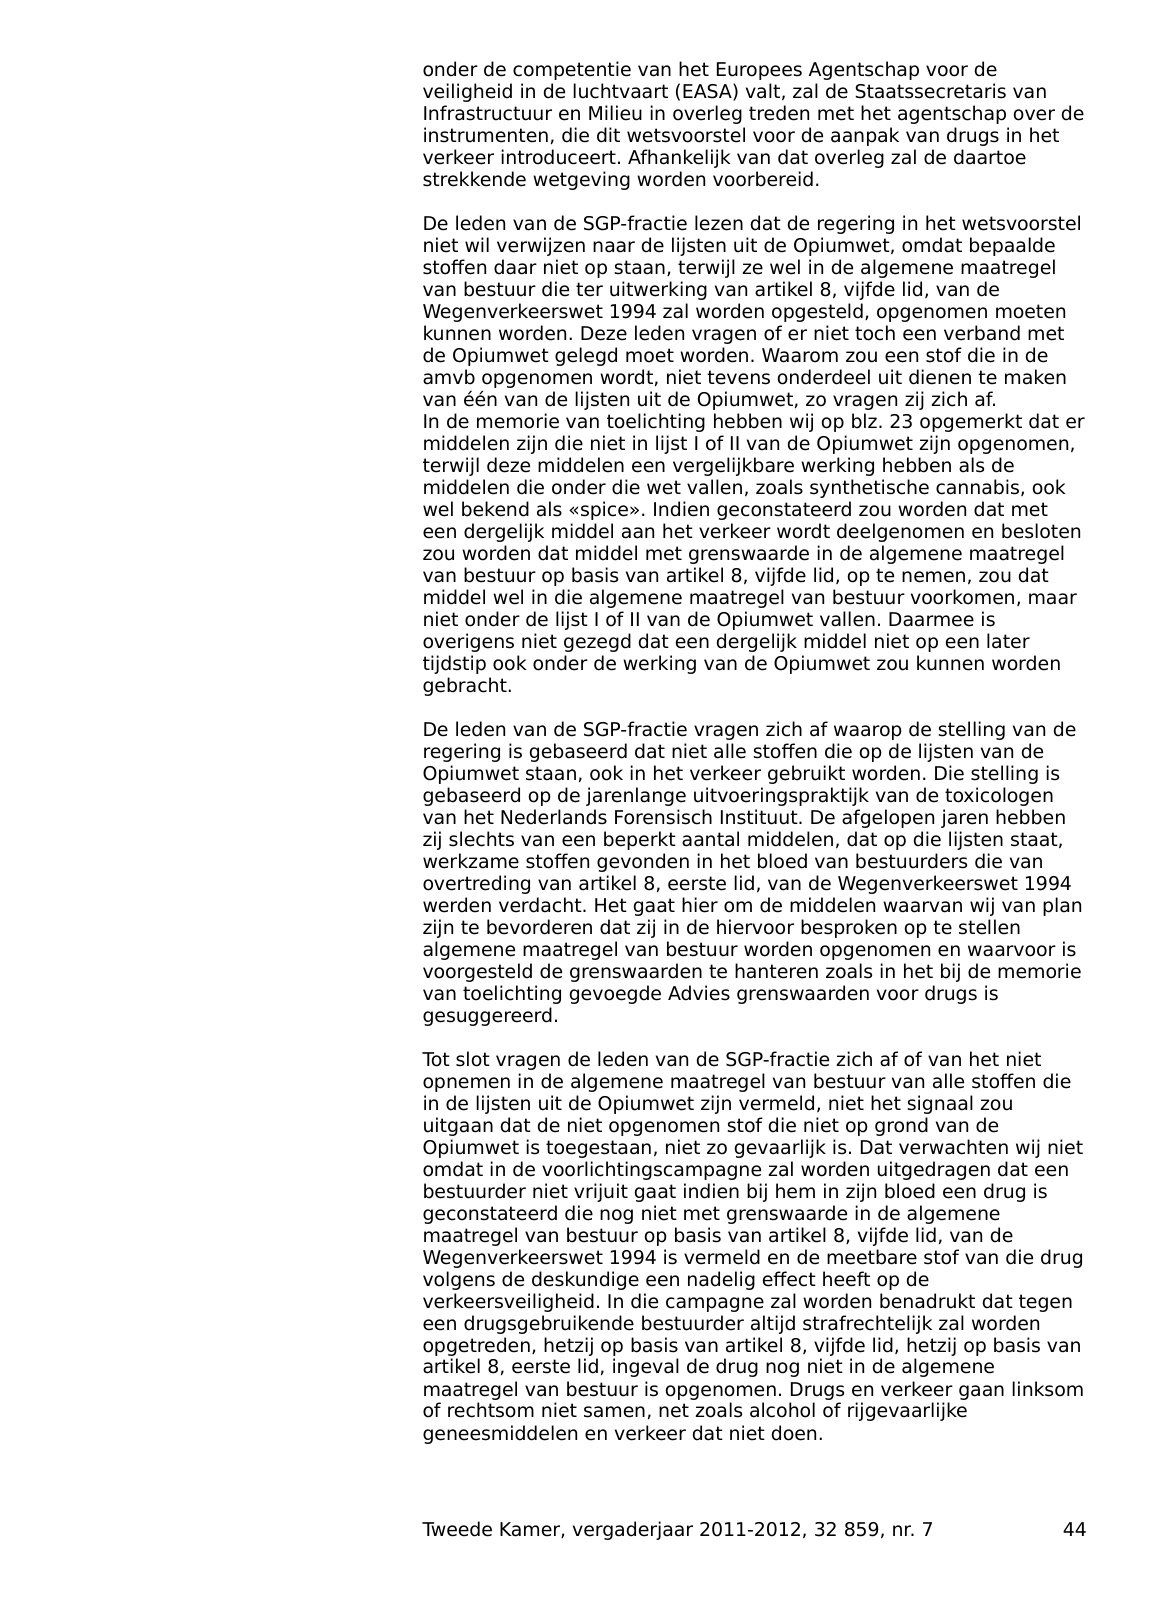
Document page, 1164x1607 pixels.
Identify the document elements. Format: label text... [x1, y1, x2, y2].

text In de memorie van toelichting hebben wij op blz. 23 opgemerkt dat er middelen zijn die niet in lijst I of II van de Opiumwet zijn opgenomen, terwijl deze middelen een vergelijkbare werking hebben als de middelen die onder die wet vallen, zoals synthetische cannabis, ook wel bekend als «spice». Indien geconstateerd zou worden dat met een dergelijk middel aan het verkeer wordt deelgenomen en besloten zou worden dat middel met grenswaarde in de algemene maatregel van bestuur op basis van artikel 8, vijfde lid, op te nemen, zou dat middel wel in die algemene maatregel van bestuur voorkomen, maar niet onder de lijst I of II van de Opiumwet vallen. Daarmee is overigens niet gezegd dat een dergelijk middel niet op een later tijdstip ook onder de werking van de Opiumwet zou kunnen worden gebracht. [422, 411, 1087, 697]
text onder de competentie van het Europees Agentschap voor de veiligheid in de luchtvaart (EASA) valt, zal de Staatssecretaris van Infrastructuur en Milieu in overleg treden met het agentschap over de instrumenten, die dit wetsvoorstel voor de aanpak van drugs in het verkeer introduceert. Afhankelijk van dat overleg zal de daartoe strekkende wetgeving worden voorbereid. [422, 59, 1087, 191]
text Tot slot vragen de leden van de SGP-fractie zich af of van het niet opnemen in de algemene maatregel van bestuur van alle stoffen die in de lijsten uit de Opiumwet zijn vermeld, niet het signaal zou uitgaan dat de niet opgenomen stof die niet op grond van de Opiumwet is toegestaan, niet zo gevaarlijk is. Dat verwachten wij niet omdat in de voorlichtingscampagne zal worden uitgedragen dat een bestuurder niet vrijuit gaat indien bij hem in zijn bloed een drug is geconstateerd die nog niet met grenswaarde in de algemene maatregel van bestuur op basis van artikel 8, vijfde lid, van de Wegenverkeerswet 1994 is vermeld en de meetbare stof van die drug volgens de deskundige een nadelig effect heeft op de verkeersveiligheid. In die campagne zal worden benadrukt dat tegen een drugsgebruikende bestuurder altijd strafrechtelijk zal worden opgetreden, hetzij op basis van artikel 8, vijfde lid, hetzij op basis van artikel 8, eerste lid, ingeval de drug nog niet in de algemene maatregel van bestuur is opgenomen. Drugs en verkeer gaan linksom of rechtsom niet samen, net zoals alcohol of rijgevaarlijke geneesmiddelen en verkeer dat niet doen. [422, 1049, 1087, 1444]
text De leden van de SGP-fractie vragen zich af waarop de stelling van de regering is gebaseerd dat niet alle stoffen die op de lijsten van de Opiumwet staan, ook in het verkeer gebruikt worden. Die stelling is gebaseerd op de jarenlange uitvoeringspraktijk van de toxicologen van het Nederlands Forensisch Instituut. De afgelopen jaren hebben zij slechts van een beperkt aantal middelen, dat op die lijsten staat, werkzame stoffen gevonden in het bloed van bestuurders die van overtreding van artikel 8, eerste lid, van de Wegenverkeerswet 1994 werden verdacht. Het gaat hier om de middelen waarvan wij van plan zijn te bevorderen dat zij in de hiervoor besproken op te stellen algemene maatregel van bestuur worden opgenomen en waarvoor is voorgesteld de grenswaarden te hanteren zoals in het bij de memorie van toelichting gevoegde Advies grenswaarden voor drugs is gesuggereerd. [422, 719, 1087, 1027]
text De leden van de SGP-fractie lezen dat de regering in het wetsvoorstel niet wil verwijzen naar de lijsten uit de Opiumwet, omdat bepaalde stoffen daar niet op staan, terwijl ze wel in de algemene maatregel van bestuur die ter uitwerking van artikel 8, vijfde lid, van de Wegenverkeerswet 1994 zal worden opgesteld, opgenomen moeten kunnen worden. Deze leden vragen of er niet toch een verband met de Opiumwet gelegd moet worden. Waarom zou een stof die in de amvb opgenomen wordt, niet tevens onderdeel uit dienen te maken van één van de lijsten uit de Opiumwet, zo vragen zij zich af. [422, 213, 1087, 411]
